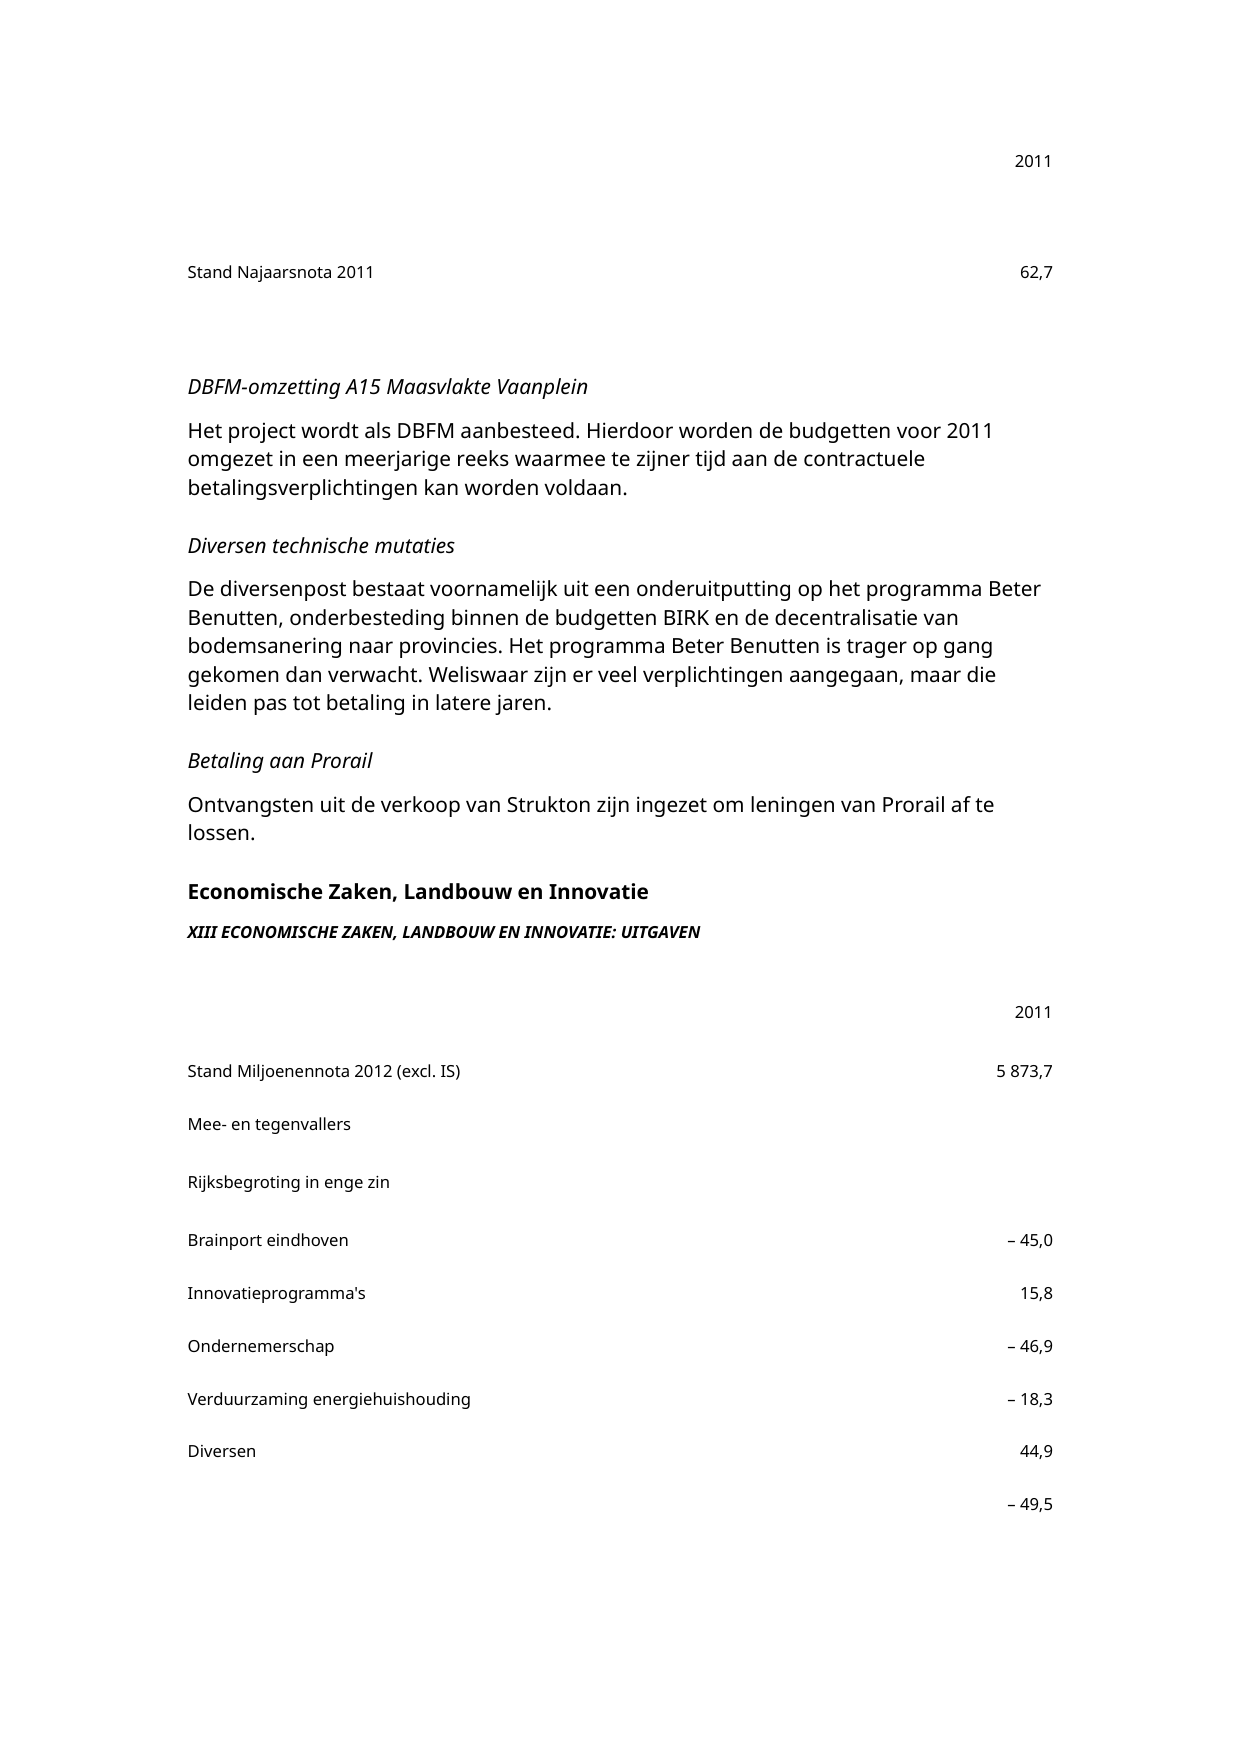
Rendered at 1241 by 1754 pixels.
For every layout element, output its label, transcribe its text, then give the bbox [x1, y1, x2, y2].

table_header [188, 150, 879, 208]
table_cell [880, 1112, 1053, 1171]
table_cell Verduurzaming energiehuishouding [188, 1387, 879, 1440]
table_cell Innovatieprogramma's [188, 1282, 879, 1334]
table_cell Stand Najaarsnota 2011 [188, 261, 879, 314]
table_cell 15,8 [880, 1282, 1053, 1334]
table_cell – 46,9 [880, 1335, 1053, 1387]
table_cell [880, 209, 1053, 261]
table_cell Brainport eindhoven [188, 1229, 879, 1282]
table_cell – 49,5 [880, 1493, 1053, 1551]
text DBFM-omzetting A15 Maasvlakte Vaanplein [187, 372, 1053, 401]
table_header [188, 1001, 879, 1059]
table_cell – 18,3 [880, 1387, 1053, 1440]
table_cell Rijksbegroting in enge zin [188, 1171, 879, 1229]
text Ontvangsten uit de verkoop van Strukton zijn ingezet om leningen van Prorail af te lossen. [187, 790, 1053, 847]
table_cell [188, 209, 879, 261]
table_cell Mee- en tegenvallers [188, 1112, 879, 1171]
text XIII ECONOMISCHE ZAKEN, LANDBOUW EN INNOVATIE: UITGAVEN [187, 920, 1053, 943]
text De diversenpost bestaat voornamelijk uit een onderuitputting op het programma Beter Benutten, onderbesteding binnen de budgetten BIRK en de decentralisatie van bodemsanering naar provincies. Het programma Beter Benutten is trager op gang gekomen dan verwacht. Weliswaar zijn er veel verplichtingen aangegaan, maar die leiden pas tot betaling in latere jaren. [187, 574, 1053, 717]
table_cell [880, 1171, 1053, 1229]
table_cell Ondernemerschap [188, 1335, 879, 1387]
text Het project wordt als DBFM aanbesteed. Hierdoor worden de budgetten voor 2011 omgezet in een meerjarige reeks waarmee te zijner tijd aan de contractuele betalingsverplichtingen kan worden voldaan. [187, 416, 1053, 501]
table_cell [188, 1493, 879, 1551]
text Betaling aan Prorail [187, 747, 1053, 775]
table_cell – 45,0 [880, 1229, 1053, 1282]
table_cell Stand Miljoenennota 2012 (excl. IS) [188, 1060, 879, 1112]
table_header 2011 [880, 1001, 1053, 1059]
table_cell 5 873,7 [880, 1060, 1053, 1112]
table_header 2011 [880, 150, 1053, 208]
table_cell Diversen [188, 1440, 879, 1493]
table_cell 44,9 [880, 1440, 1053, 1493]
table_cell 62,7 [880, 261, 1053, 314]
text Economische Zaken, Landbouw en Innovatie [187, 877, 1053, 905]
text Diversen technische mutaties [187, 531, 1053, 559]
